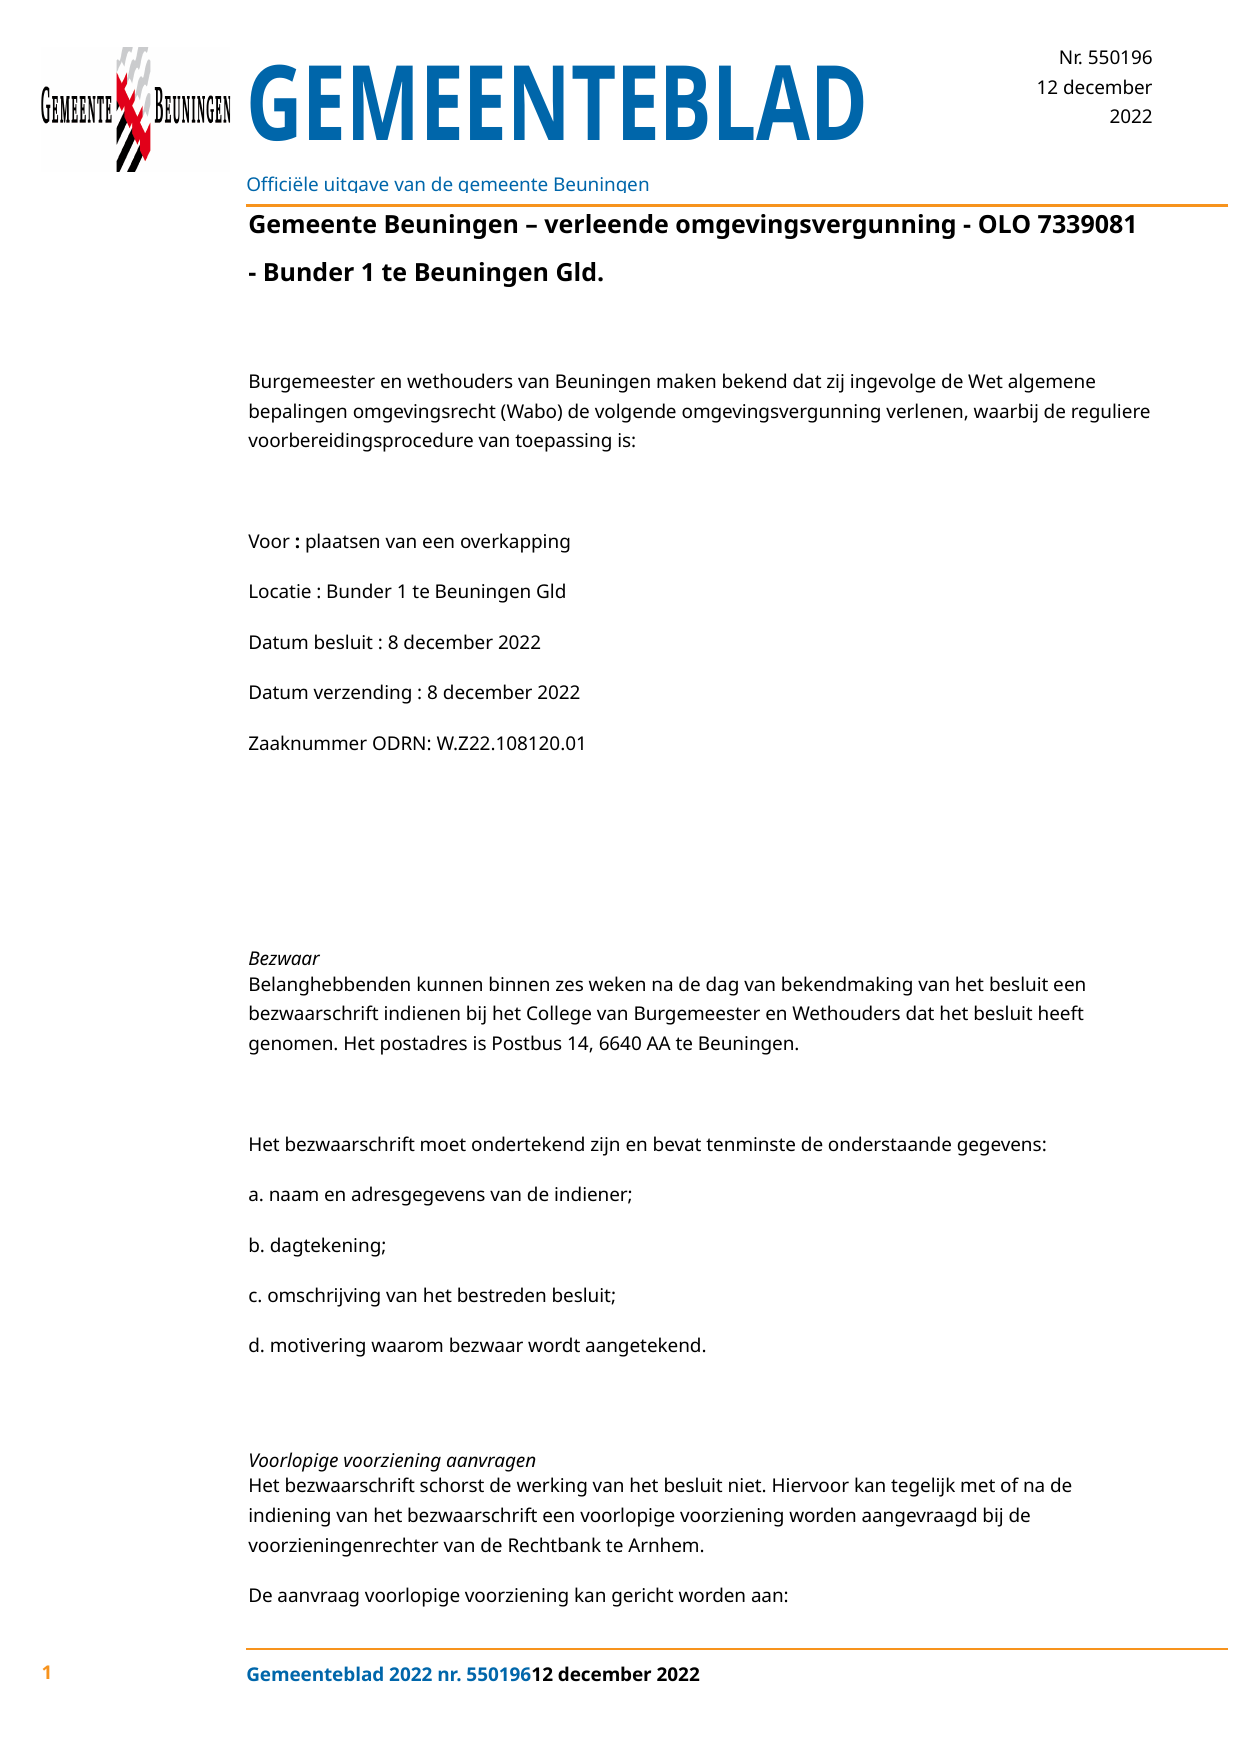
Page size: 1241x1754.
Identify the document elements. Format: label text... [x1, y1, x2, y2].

picture [41, 47, 231, 172]
text c. omschrijving van het bestreden besluit; [248, 1282, 1152, 1308]
text Locatie : Bunder 1 te Beuningen Gld [248, 579, 1152, 604]
text Zaaknummer ODRN: W.Z22.108120.01 [248, 730, 1152, 756]
text a. naam en adresgegevens van de indiener; [248, 1181, 1152, 1207]
text De aanvraag voorlopige voorziening kan gericht worden aan: [248, 1582, 1152, 1608]
text Datum verzending : 8 december 2022 [248, 679, 1152, 705]
text Gemeente Beuningen – verleende omgevingsvergunning - OLO 7339081 - Bunder 1 te Beuningen Gld. [248, 207, 1152, 288]
text Burgemeester en wethouders van Beuningen maken bekend dat zij ingevolge de Wet algemene bepalingen omgevingsrecht (Wabo) de volgende omgevingsvergunning verlenen, waarbij de reguliere voorbereidingsprocedure van toepassing is: [248, 368, 1152, 453]
text Belanghebbenden kunnen binnen zes weken na de dag van bekendmaking van het besluit een bezwaarschrift indienen bij het College van Burgemeester en Wethouders dat het besluit heeft genomen. Het postadres is Postbus 14, 6640 AA te Beuningen. [248, 971, 1152, 1056]
text Voorlopige voorziening aanvragen [248, 1447, 1152, 1473]
text d. motivering waarom bezwaar wordt aangetekend. [248, 1333, 1152, 1358]
text Het bezwaarschrift schorst de werking van het besluit niet. Hiervoor kan tegelijk met of na de indiening van het bezwaarschrift een voorlopige voorziening worden aangevraagd bij de voorzieningenrechter van de Rechtbank te Arnhem. [248, 1473, 1152, 1558]
text b. dagtekening; [248, 1232, 1152, 1257]
text Datum besluit : 8 december 2022 [248, 629, 1152, 655]
text Bezwaar [248, 945, 1152, 971]
text Voor : plaatsen van een overkapping [248, 528, 1152, 554]
text Het bezwaarschrift moet ondertekend zijn en bevat tenminste de onderstaande gegevens: [248, 1131, 1152, 1157]
